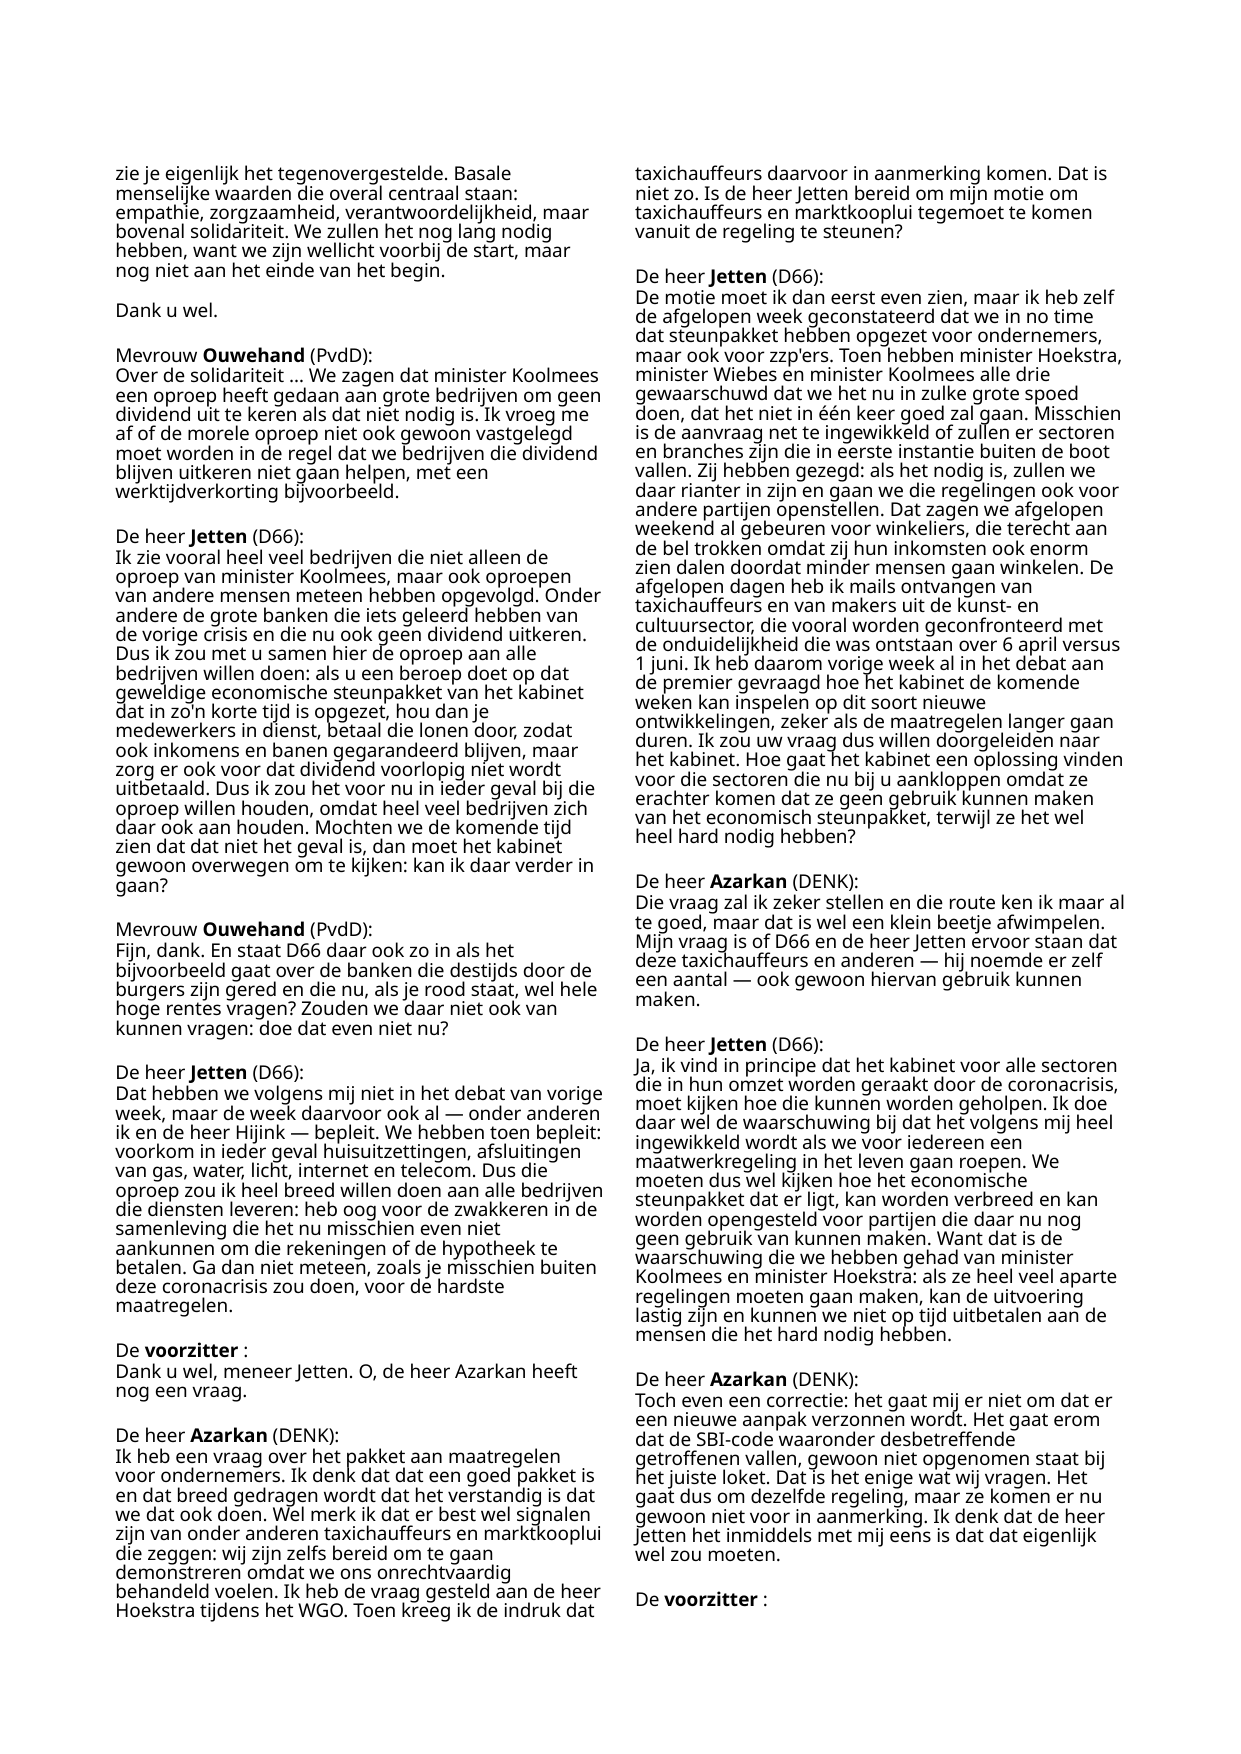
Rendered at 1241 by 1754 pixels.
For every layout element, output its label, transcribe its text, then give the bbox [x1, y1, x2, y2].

text taxichauffeurs daarvoor in aanmerking komen. Dat is niet zo. Is de heer Jetten bereid om mijn motie om taxichauffeurs en marktkooplui tegemoet te komen vanuit de regeling te steunen? [635, 165, 1125, 242]
text Dank u wel. [115, 302, 605, 321]
text De heer Azarkan (DENK): [115, 1422, 605, 1448]
text De heer Jetten (D66): [115, 523, 605, 549]
text Mevrouw Ouwehand (PvdD): [115, 342, 605, 367]
text De voorzitter : [115, 1337, 605, 1363]
text Over de solidariteit … We zagen dat minister Koolmees een oproep heeft gedaan aan grote bedrijven om geen dividend uit te keren als dat niet nodig is. Ik vroeg me af of de morele oproep niet ook gewoon vastgelegd moet worden in de regel dat we bedrijven die dividend blijven uitkeren niet gaan helpen, met een werktijdverkorting bijvoorbeeld. [115, 367, 605, 502]
text Mevrouw Ouwehand (PvdD): [115, 917, 605, 942]
text Fijn, dank. En staat D66 daar ook zo in als het bijvoorbeeld gaat over de banken die destijds door de burgers zijn gered en die nu, als je rood staat, wel hele hoge rentes vragen? Zouden we daar niet ook van kunnen vragen: doe dat even niet nu? [115, 942, 605, 1039]
text De heer Jetten (D66): [635, 1031, 1125, 1057]
text Dat hebben we volgens mij niet in het debat van vorige week, maar de week daarvoor ook al — onder anderen ik en de heer Hijink — bepleit. We hebben toen bepleit: voorkom in ieder geval huisuitzettingen, afsluitingen van gas, water, licht, internet en telecom. Dus die oproep zou ik heel breed willen doen aan alle bedrijven die diensten leveren: heb oog voor de zwakkeren in de samenleving die het nu misschien even niet aankunnen om die rekeningen of de hypotheek te betalen. Ga dan niet meteen, zoals je misschien buiten deze coronacrisis zou doen, voor de hardste maatregelen. [115, 1085, 605, 1317]
text De heer Azarkan (DENK): [635, 869, 1125, 894]
text De heer Jetten (D66): [115, 1059, 605, 1085]
text Dank u wel, meneer Jetten. O, de heer Azarkan heeft nog een vraag. [115, 1363, 605, 1402]
text Die vraag zal ik zeker stellen en die route ken ik maar al te goed, maar dat is wel een klein beetje afwimpelen. Mijn vraag is of D66 en de heer Jetten ervoor staan dat deze taxichauffeurs en anderen — hij noemde er zelf een aantal — ook gewoon hiervan gebruik kunnen maken. [635, 894, 1125, 1010]
text Ik zie vooral heel veel bedrijven die niet alleen de oproep van minister Koolmees, maar ook oproepen van andere mensen meteen hebben opgevolgd. Onder andere de grote banken die iets geleerd hebben van de vorige crisis en die nu ook geen dividend uitkeren. Dus ik zou met u samen hier de oproep aan alle bedrijven willen doen: als u een beroep doet op dat geweldige economische steunpakket van het kabinet dat in zo'n korte tijd is opgezet, hou dan je medewerkers in dienst, betaal die lonen door, zodat ook inkomens en banen gegarandeerd blijven, maar zorg er ook voor dat dividend voorlopig niet wordt uitbetaald. Dus ik zou het voor nu in ieder geval bij die oproep willen houden, omdat heel veel bedrijven zich daar ook aan houden. Mochten we de komende tijd zien dat dat niet het geval is, dan moet het kabinet gewoon overwegen om te kijken: kan ik daar verder in gaan? [115, 549, 605, 896]
text Toch even een correctie: het gaat mij er niet om dat er een nieuwe aanpak verzonnen wordt. Het gaat erom dat de SBI-code waaronder desbetreffende getroffenen vallen, gewoon niet opgenomen staat bij het juiste loket. Dat is het enige wat wij vragen. Het gaat dus om dezelfde regeling, maar ze komen er nu gewoon niet voor in aanmerking. Ik denk dat de heer Jetten het inmiddels met mij eens is dat dat eigenlijk wel zou moeten. [635, 1392, 1125, 1566]
text De heer Azarkan (DENK): [635, 1366, 1125, 1392]
text De motie moet ik dan eerst even zien, maar ik heb zelf de afgelopen week geconstateerd dat we in no time dat steunpakket hebben opgezet voor ondernemers, maar ook voor zzp'ers. Toen hebben minister Hoekstra, minister Wiebes en minister Koolmees alle drie gewaarschuwd dat we het nu in zulke grote spoed doen, dat het niet in één keer goed zal gaan. Misschien is de aanvraag net te ingewikkeld of zullen er sectoren en branches zijn die in eerste instantie buiten de boot vallen. Zij hebben gezegd: als het nodig is, zullen we daar rianter in zijn en gaan we die regelingen ook voor andere partijen openstellen. Dat zagen we afgelopen weekend al gebeuren voor winkeliers, die terecht aan de bel trokken omdat zij hun inkomsten ook enorm zien dalen doordat minder mensen gaan winkelen. De afgelopen dagen heb ik mails ontvangen van taxichauffeurs en van makers uit de kunst- en cultuursector, die vooral worden geconfronteerd met de onduidelijkheid die was ontstaan over 6 april versus 1 juni. Ik heb daarom vorige week al in het debat aan de premier gevraagd hoe het kabinet de komende weken kan inspelen op dit soort nieuwe ontwikkelingen, zeker als de maatregelen langer gaan duren. Ik zou uw vraag dus willen doorgeleiden naar het kabinet. Hoe gaat het kabinet een oplossing vinden voor die sectoren die nu bij u aankloppen omdat ze erachter komen dat ze geen gebruik kunnen maken van het economisch steunpakket, terwijl ze het wel heel hard nodig hebben? [635, 289, 1125, 848]
text De heer Jetten (D66): [635, 263, 1125, 289]
text Ik heb een vraag over het pakket aan maatregelen voor ondernemers. Ik denk dat dat een goed pakket is en dat breed gedragen wordt dat het verstandig is dat we dat ook doen. Wel merk ik dat er best wel signalen zijn van onder anderen taxichauffeurs en marktkooplui die zeggen: wij zijn zelfs bereid om te gaan demonstreren omdat we ons onrechtvaardig behandeld voelen. Ik heb de vraag gesteld aan de heer Hoekstra tijdens het WGO. Toen kreeg ik de indruk dat [115, 1448, 605, 1622]
text De voorzitter : [635, 1586, 1125, 1612]
text Ja, ik vind in principe dat het kabinet voor alle sectoren die in hun omzet worden geraakt door de coronacrisis, moet kijken hoe die kunnen worden geholpen. Ik doe daar wel de waarschuwing bij dat het volgens mij heel ingewikkeld wordt als we voor iedereen een maatwerkregeling in het leven gaan roepen. We moeten dus wel kijken hoe het economische steunpakket dat er ligt, kan worden verbreed en kan worden opengesteld voor partijen die daar nu nog geen gebruik van kunnen maken. Want dat is de waarschuwing die we hebben gehad van minister Koolmees en minister Hoekstra: als ze heel veel aparte regelingen moeten gaan maken, kan de uitvoering lastig zijn en kunnen we niet op tijd uitbetalen aan de mensen die het hard nodig hebben. [635, 1057, 1125, 1346]
text zie je eigenlijk het tegenovergestelde. Basale menselijke waarden die overal centraal staan: empathie, zorgzaamheid, verantwoordelijkheid, maar bovenal solidariteit. We zullen het nog lang nodig hebben, want we zijn wellicht voorbij de start, maar nog niet aan het einde van het begin. [115, 165, 605, 281]
